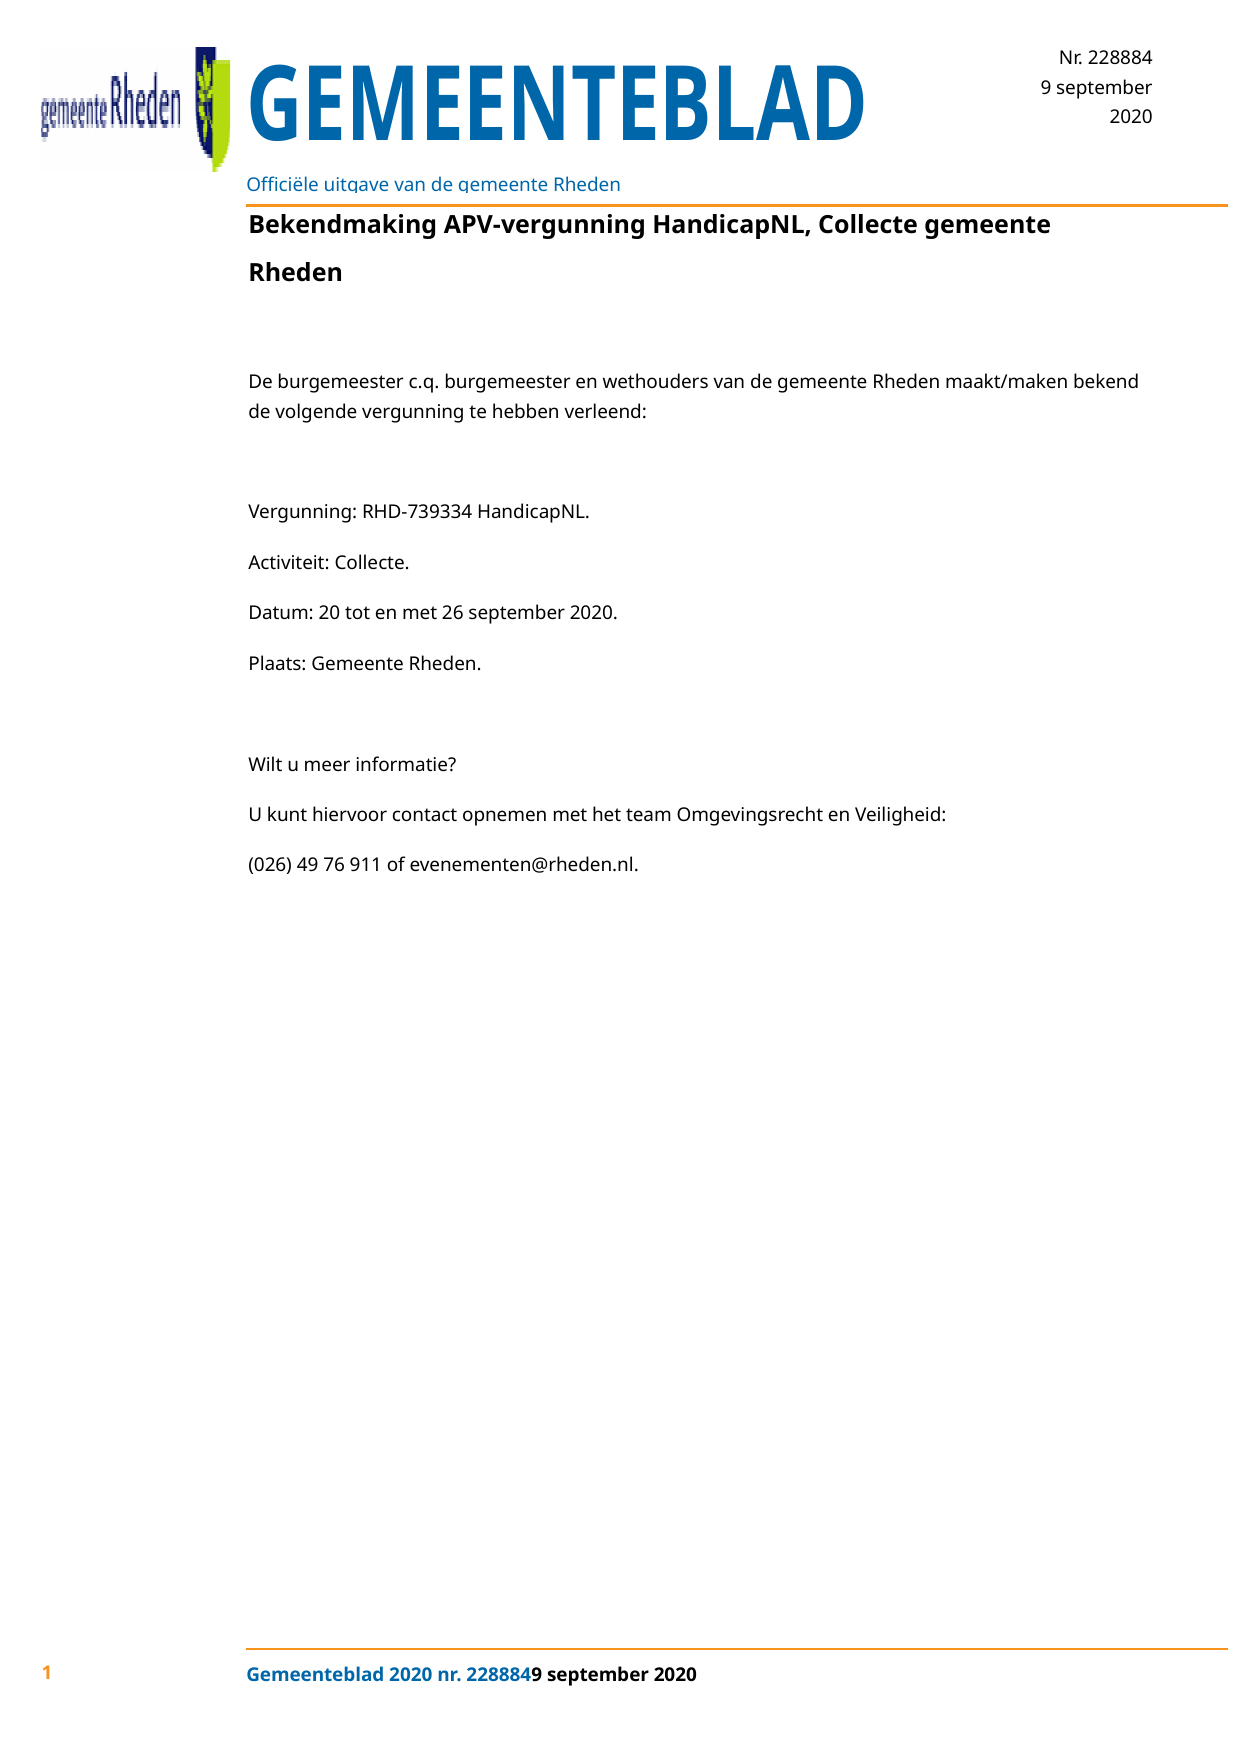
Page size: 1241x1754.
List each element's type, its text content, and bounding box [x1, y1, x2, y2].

text Bekendmaking APV-vergunning HandicapNL, Collecte gemeente Rheden [248, 207, 1152, 288]
text Vergunning: RHD-739334 HandicapNL. [248, 499, 1152, 524]
text Wilt u meer informatie? [248, 751, 1152, 777]
picture [41, 47, 231, 172]
text U kunt hiervoor contact opnemen met het team Omgevingsrecht en Veiligheid: [248, 801, 1152, 827]
text De burgemeester c.q. burgemeester en wethouders van de gemeente Rheden maakt/maken bekend de volgende vergunning te hebben verleend: [248, 368, 1152, 424]
text Datum: 20 tot en met 26 september 2020. [248, 599, 1152, 625]
text Activiteit: Collecte. [248, 549, 1152, 575]
text Plaats: Gemeente Rheden. [248, 650, 1152, 676]
text (026) 49 76 911 of evenementen@rheden.nl. [248, 852, 1152, 877]
